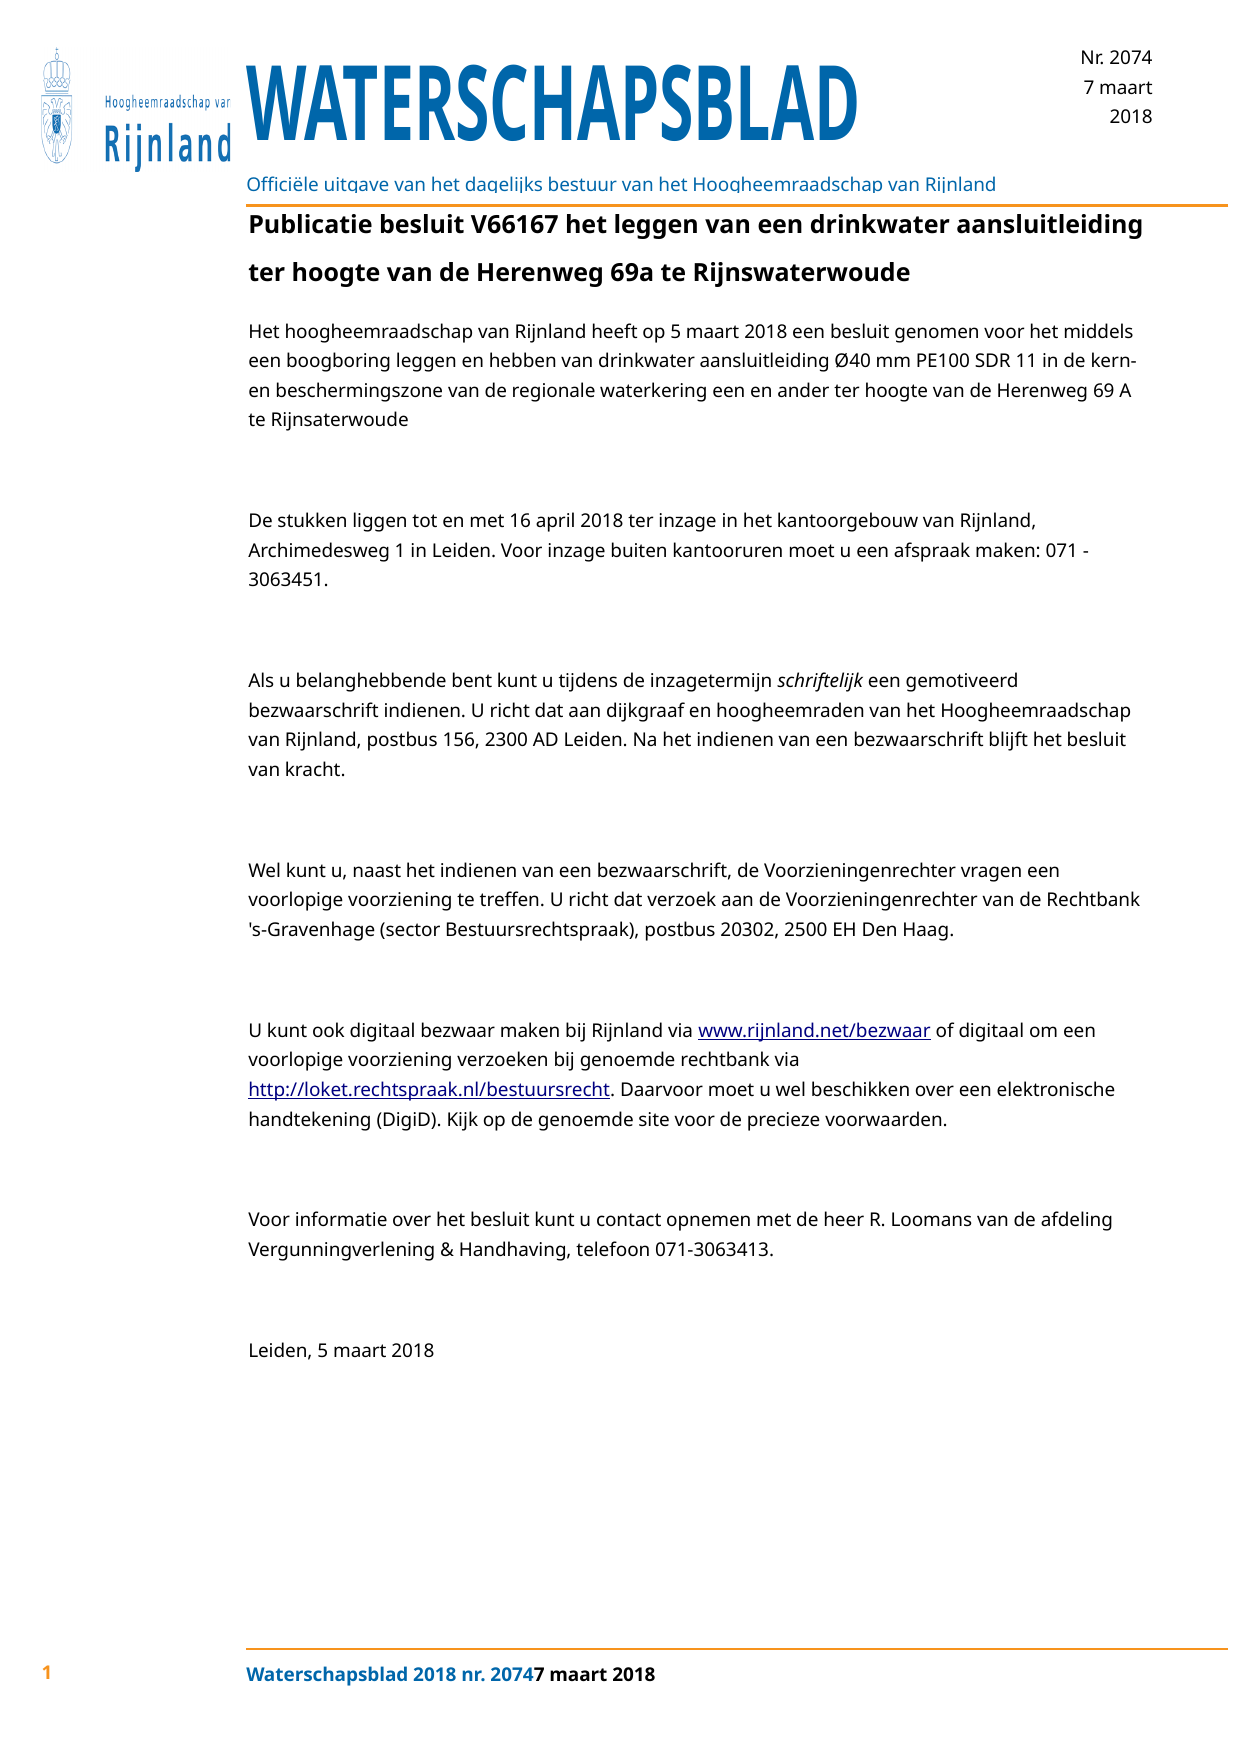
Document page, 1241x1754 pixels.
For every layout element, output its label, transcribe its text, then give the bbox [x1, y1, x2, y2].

text U kunt ook digitaal bezwaar maken bij Rijnland via www.rijnland.net/bezwaar of digitaal om een voorlopige voorziening verzoeken bij genoemde rechtbank via http://loket.rechtspraak.nl/bestuursrecht. Daarvoor moet u wel beschikken over een elektronische handtekening (DigiD). Kijk op de genoemde site voor de precieze voorwaarden. [248, 1017, 1152, 1132]
picture [41, 47, 231, 172]
text Wel kunt u, naast het indienen van een bezwaarschrift, de Voorzieningenrechter vragen een voorlopige voorziening te treffen. U richt dat verzoek aan de Voorzieningenrechter van de Rechtbank 's-Gravenhage (sector Bestuursrechtspraak), postbus 20302, 2500 EH Den Haag. [248, 857, 1152, 942]
text Het hoogheemraadschap van Rijnland heeft op 5 maart 2018 een besluit genomen voor het middels een boogboring leggen en hebben van drinkwater aansluitleiding Ø40 mm PE100 SDR 11 in de kern- en beschermingszone van de regionale waterkering een en ander ter hoogte van de Herenweg 69 A te Rijnsaterwoude [248, 318, 1152, 432]
text Als u belanghebbende bent kunt u tijdens de inzagetermijn schriftelijk een gemotiveerd bezwaarschrift indienen. U richt dat aan dijkgraaf en hoogheemraden van het Hoogheemraadschap van Rijnland, postbus 156, 2300 AD Leiden. Na het indienen van een bezwaarschrift blijft het besluit van kracht. [248, 667, 1152, 782]
text De stukken liggen tot en met 16 april 2018 ter inzage in het kantoorgebouw van Rijnland, Archimedesweg 1 in Leiden. Voor inzage buiten kantooruren moet u een afspraak maken: 071 - 3063451. [248, 507, 1152, 592]
text Publicatie besluit V66167 het leggen van een drinkwater aansluitleiding ter hoogte van de Herenweg 69a te Rijnswaterwoude [248, 207, 1152, 288]
text Leiden, 5 maart 2018 [248, 1337, 1152, 1363]
text Voor informatie over het besluit kunt u contact opnemen met de heer R. Loomans van de afdeling Vergunningverlening & Handhaving, telefoon 071-3063413. [248, 1207, 1152, 1262]
